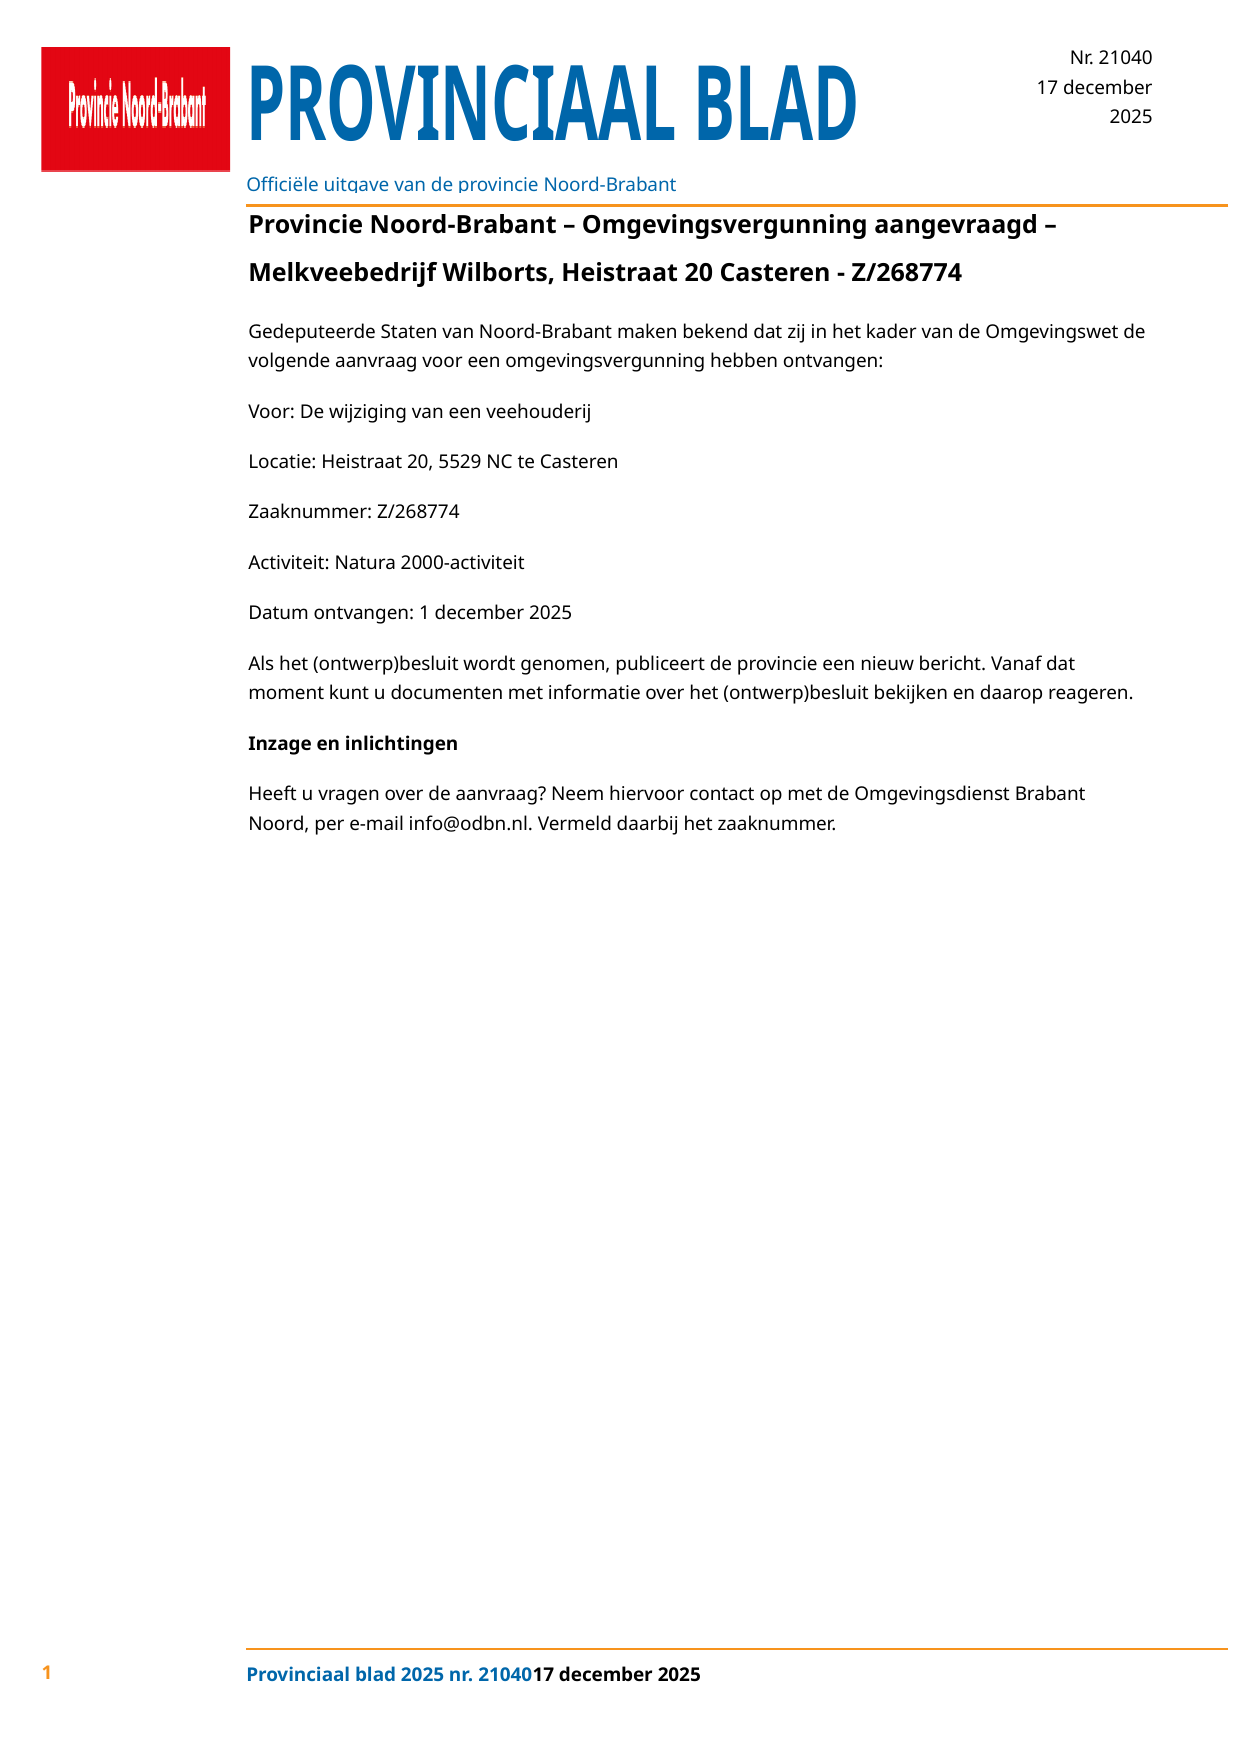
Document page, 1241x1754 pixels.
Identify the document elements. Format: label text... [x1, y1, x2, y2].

picture [41, 47, 231, 172]
text Gedeputeerde Staten van Noord-Brabant maken bekend dat zij in het kader van de Omgevingswet de volgende aanvraag voor een omgevingsvergunning hebben ontvangen: [248, 318, 1152, 373]
text Datum ontvangen: 1 december 2025 [248, 599, 1152, 625]
text Voor: De wijziging van een veehouderij [248, 398, 1152, 424]
text Locatie: Heistraat 20, 5529 NC te Casteren [248, 448, 1152, 474]
text Inzage en inlichtingen [248, 730, 1152, 756]
text Provincie Noord-Brabant – Omgevingsvergunning aangevraagd – Melkveebedrijf Wilborts, Heistraat 20 Casteren - Z/268774 [248, 207, 1152, 288]
text Heeft u vragen over de aanvraag? Neem hiervoor contact op met de Omgevingsdienst Brabant Noord, per e-mail info@odbn.nl. Vermeld daarbij het zaaknummer. [248, 780, 1152, 836]
text Zaaknummer: Z/268774 [248, 499, 1152, 524]
text Als het (ontwerp)besluit wordt genomen, publiceert de provincie een nieuw bericht. Vanaf dat moment kunt u documenten met informatie over het (ontwerp)besluit bekijken en daarop reageren. [248, 650, 1152, 705]
text Activiteit: Natura 2000-activiteit [248, 549, 1152, 575]
